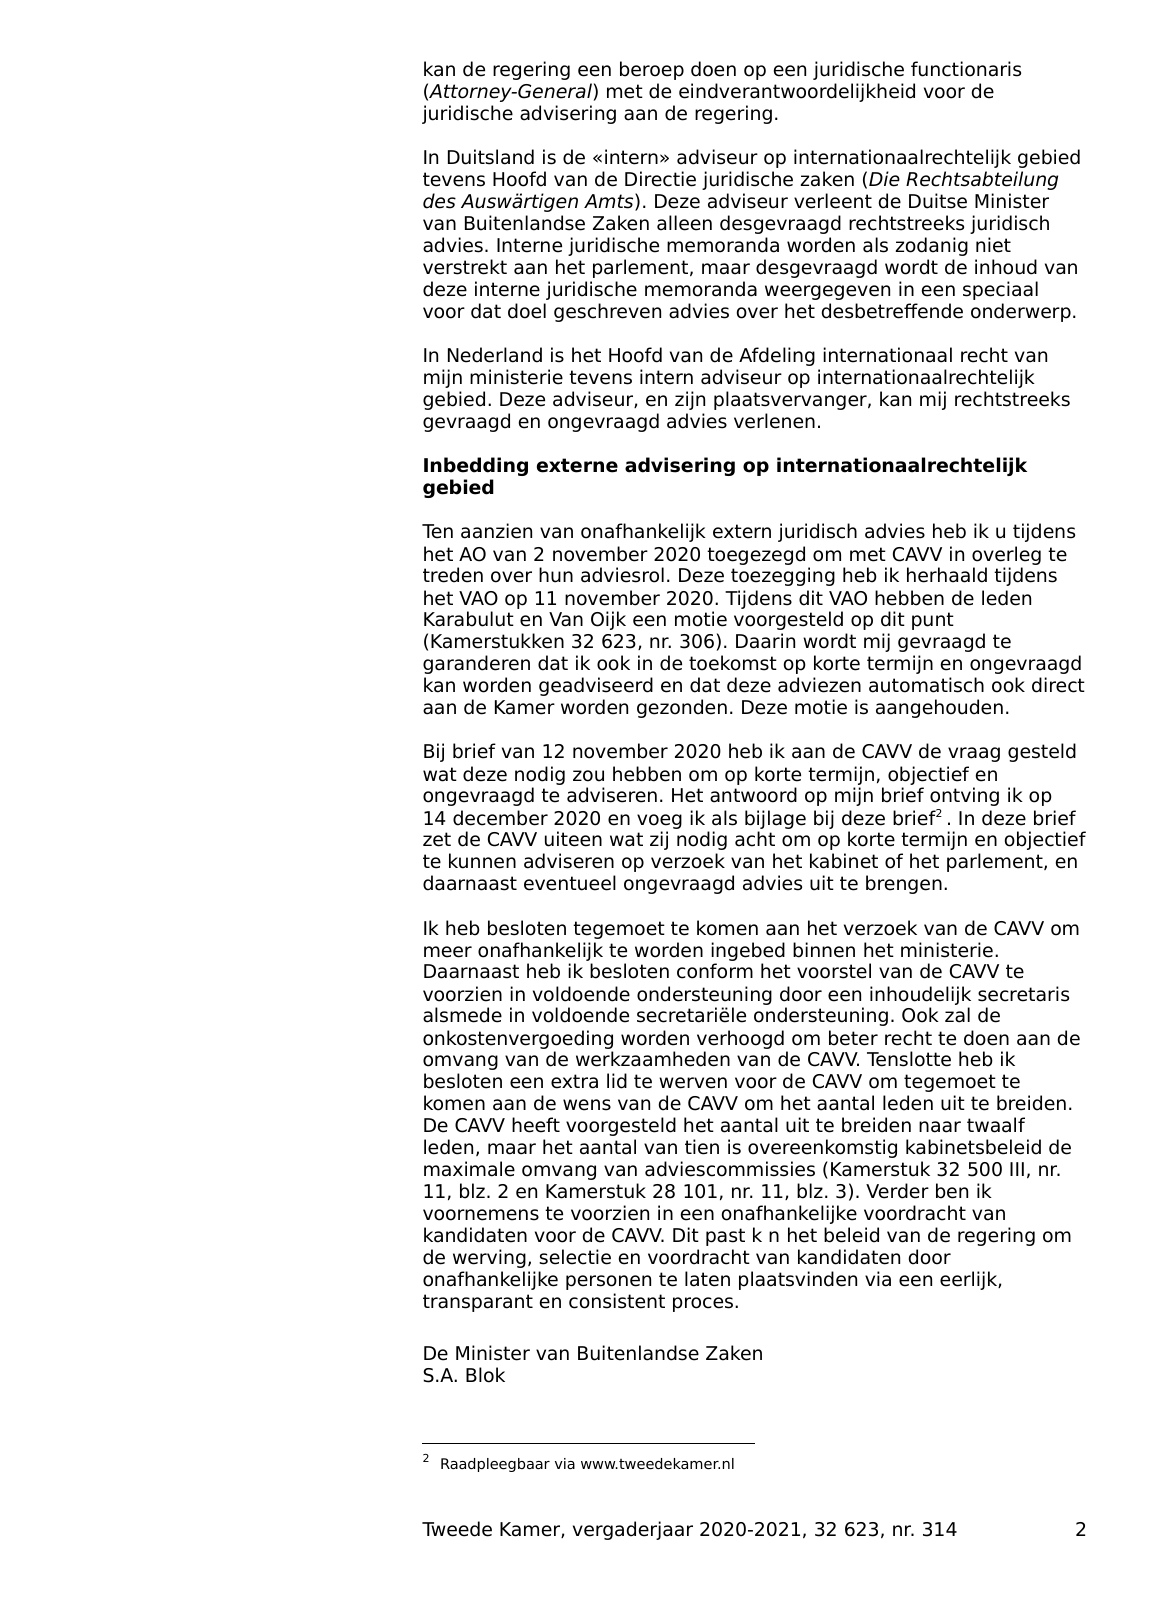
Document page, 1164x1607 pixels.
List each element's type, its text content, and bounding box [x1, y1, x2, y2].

text De Minister van Buitenlandse Zaken S.A. Blok [422, 1343, 1087, 1387]
subtitle Inbedding externe advisering op internationaalrechtelijk gebied [422, 455, 1087, 499]
text Bij brief van 12 november 2020 heb ik aan de CAVV de vraag gesteld wat deze nodig zou hebben om op korte termijn, objectief en ongevraagd te adviseren. Het antwoord op mijn brief ontving ik op 14 december 2020 en voeg ik als bijlage bij deze brief. In deze brief zet de CAVV uiteen wat zij nodig acht om op korte termijn en objectief te kunnen adviseren op verzoek van het kabinet of het parlement, en daarnaast eventueel ongevraagd advies uit te brengen. [422, 741, 1087, 895]
text Ten aanzien van onafhankelijk extern juridisch advies heb ik u tijdens het AO van 2 november 2020 toegezegd om met CAVV in overleg te treden over hun adviesrol. Deze toezegging heb ik herhaald tijdens het VAO op 11 november 2020. Tijdens dit VAO hebben de leden Karabulut en Van Oijk een motie voorgesteld op dit punt (Kamerstukken 32 623, nr. 306). Daarin wordt mij gevraagd te garanderen dat ik ook in de toekomst op korte termijn en ongevraagd kan worden geadviseerd en dat deze adviezen automatisch ook direct aan de Kamer worden gezonden. Deze motie is aangehouden. [422, 521, 1087, 719]
text kan de regering een beroep doen op een juridische functionaris (Attorney-General) met de eindverantwoordelijkheid voor de juridische advisering aan de regering. [422, 59, 1087, 125]
text Ik heb besloten tegemoet te komen aan het verzoek van de CAVV om meer onafhankelijk te worden ingebed binnen het ministerie. Daarnaast heb ik besloten conform het voorstel van de CAVV te voorzien in voldoende ondersteuning door een inhoudelijk secretaris alsmede in voldoende secretariële ondersteuning. Ook zal de onkostenvergoeding worden verhoogd om beter recht te doen aan de omvang van de werkzaamheden van de CAVV. Tenslotte heb ik besloten een extra lid te werven voor de CAVV om tegemoet te komen aan de wens van de CAVV om het aantal leden uit te breiden. De CAVV heeft voorgesteld het aantal uit te breiden naar twaalf leden, maar het aantal van tien is overeenkomstig kabinetsbeleid de maximale omvang van adviescommissies (Kamerstuk 32 500 III, nr. 11, blz. 2 en Kamerstuk 28 101, nr. 11, blz. 3). Verder ben ik voornemens te voorzien in een onafhankelijke voordracht van kandidaten voor de CAVV. Dit past k n het beleid van de regering om de werving, selectie en voordracht van kandidaten door onafhankelijke personen te laten plaatsvinden via een eerlijk, transparant en consistent proces. [422, 917, 1087, 1313]
text In Duitsland is de «intern» adviseur op internationaalrechtelijk gebied tevens Hoofd van de Directie juridische zaken (Die Rechtsabteilung des Auswärtigen Amts). Deze adviseur verleent de Duitse Minister van Buitenlandse Zaken alleen desgevraagd rechtstreeks juridisch advies. Interne juridische memoranda worden als zodanig niet verstrekt aan het parlement, maar desgevraagd wordt de inhoud van deze interne juridische memoranda weergegeven in een speciaal voor dat doel geschreven advies over het desbetreffende onderwerp. [422, 147, 1087, 323]
text Raadpleegbaar via www.tweedekamer.nl [422, 1452, 1087, 1474]
text In Nederland is het Hoofd van de Afdeling internationaal recht van mijn ministerie tevens intern adviseur op internationaalrechtelijk gebied. Deze adviseur, en zijn plaatsvervanger, kan mij rechtstreeks gevraagd en ongevraagd advies verlenen. [422, 345, 1087, 433]
